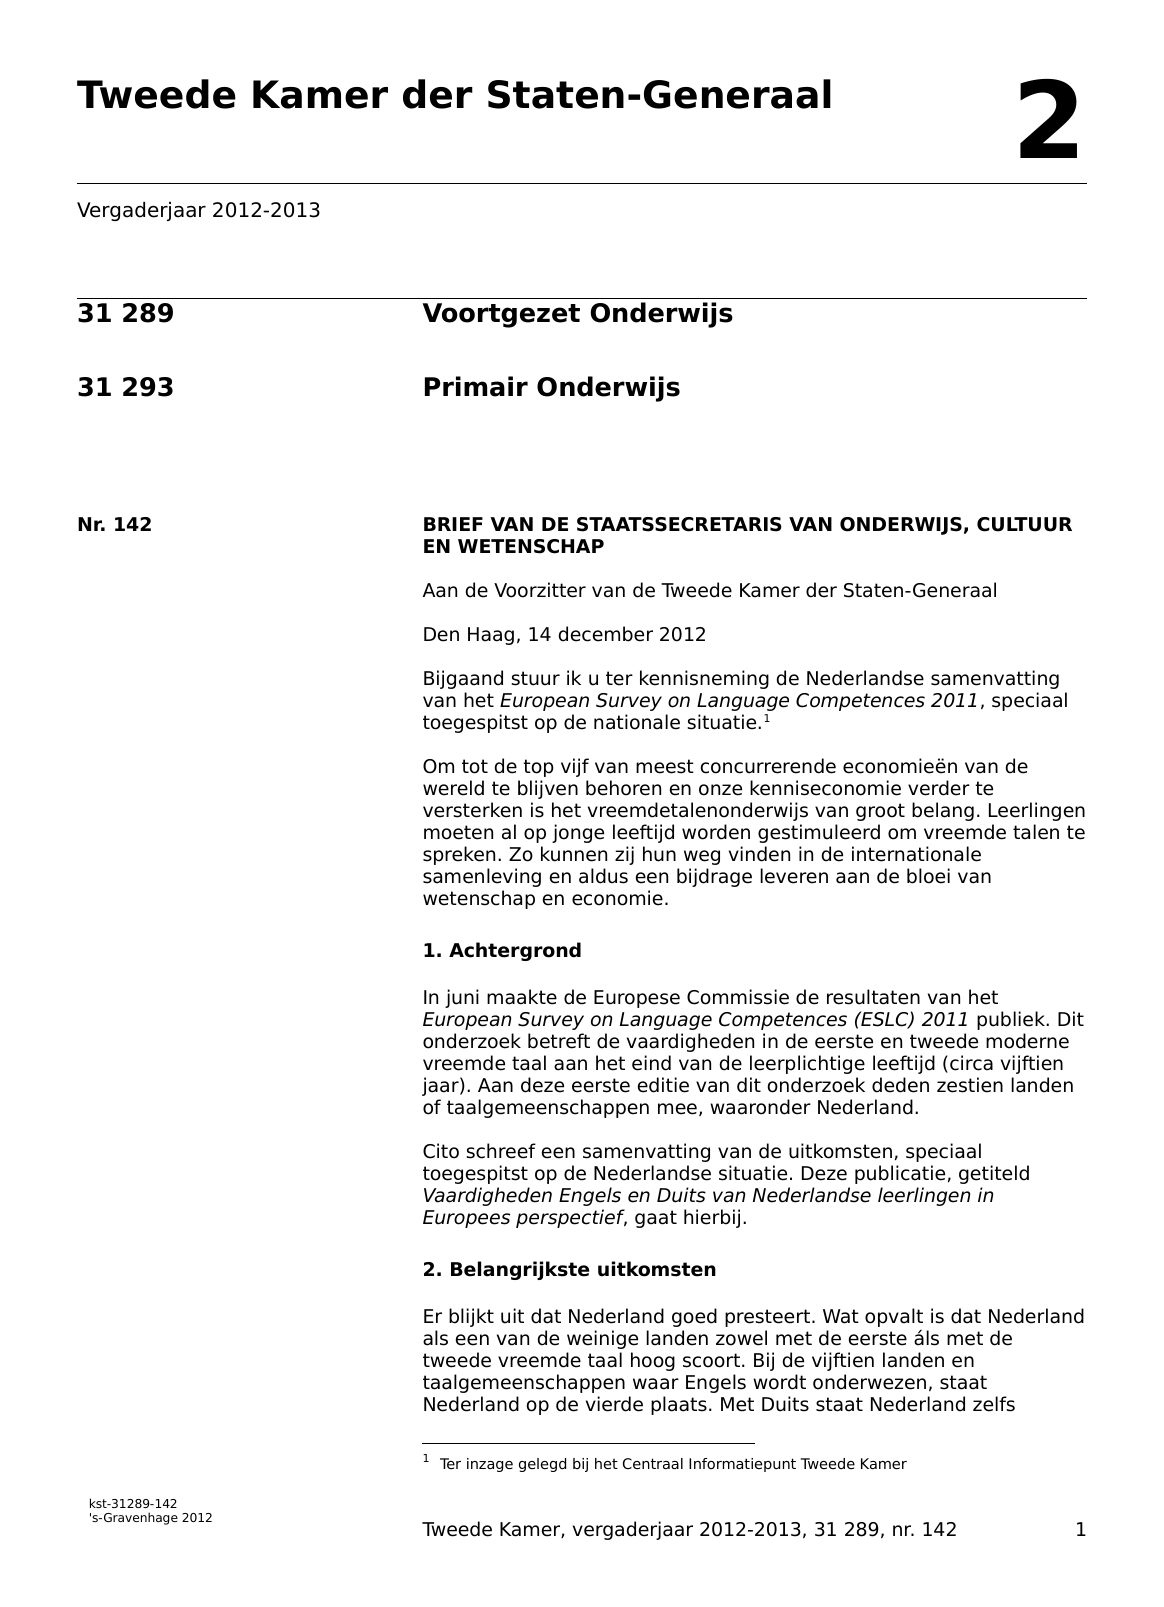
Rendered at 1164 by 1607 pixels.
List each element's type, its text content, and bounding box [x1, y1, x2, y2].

text 's-Gravenhage 2012 [88, 1511, 323, 1525]
subtitle 31 289 Voortgezet Onderwijs [77, 299, 1087, 329]
text Den Haag, 14 december 2012 [422, 624, 1087, 646]
subtitle Nr. 142 BRIEF VAN DE STAATSSECRETARIS VAN ONDERWIJS, CULTUUR EN WETENSCHAP [77, 514, 1087, 558]
text Bijgaand stuur ik u ter kennisneming de Nederlandse samenvatting van het European Survey on Language Competences 2011, speciaal toegespitst op de nationale situatie. [422, 668, 1087, 734]
subtitle 1. Achtergrond [422, 940, 1087, 962]
text Om tot de top vijf van meest concurrerende economieën van de wereld te blijven behoren en onze kenniseconomie verder te versterken is het vreemdetalenonderwijs van groot belang. Leerlingen moeten al op jonge leeftijd worden gestimuleerd om vreemde talen te spreken. Zo kunnen zij hun weg vinden in de internationale samenleving en aldus een bijdrage leveren aan de bloei van wetenschap en economie. [422, 756, 1087, 910]
text Cito schreef een samenvatting van de uitkomsten, speciaal toegespitst op de Nederlandse situatie. Deze publicatie, getiteld Vaardigheden Engels en Duits van Nederlandse leerlingen in Europees perspectief, gaat hierbij. [422, 1141, 1087, 1229]
text In juni maakte de Europese Commissie de resultaten van het European Survey on Language Competences (ESLC) 2011 publiek. Dit onderzoek betreft de vaardigheden in de eerste en tweede moderne vreemde taal aan het eind van de leerplichtige leeftijd (circa vijftien jaar). Aan deze eerste editie van dit onderzoek deden zestien landen of taalgemeenschappen mee, waaronder Nederland. [422, 987, 1087, 1119]
subtitle 2. Belangrijkste uitkomsten [422, 1259, 1087, 1281]
text Er blijkt uit dat Nederland goed presteert. Wat opvalt is dat Nederland als een van de weinige landen zowel met de eerste áls met de tweede vreemde taal hoog scoort. Bij de vijftien landen en taalgemeenschappen waar Engels wordt onderwezen, staat Nederland op de vierde plaats. Met Duits staat Nederland zelfs [422, 1306, 1087, 1416]
table_header Tweede Kamer der Staten-Generaal [77, 59, 886, 183]
text kst-31289-142 [88, 1497, 323, 1511]
table_header 2 [886, 59, 1087, 183]
text Aan de Voorzitter van de Tweede Kamer der Staten-Generaal [422, 580, 1087, 602]
subtitle 31 293 Primair Onderwijs [77, 373, 1087, 403]
text Ter inzage gelegd bij het Centraal Informatiepunt Tweede Kamer [422, 1452, 1087, 1474]
table_cell Vergaderjaar 2012-2013 [77, 184, 1087, 298]
